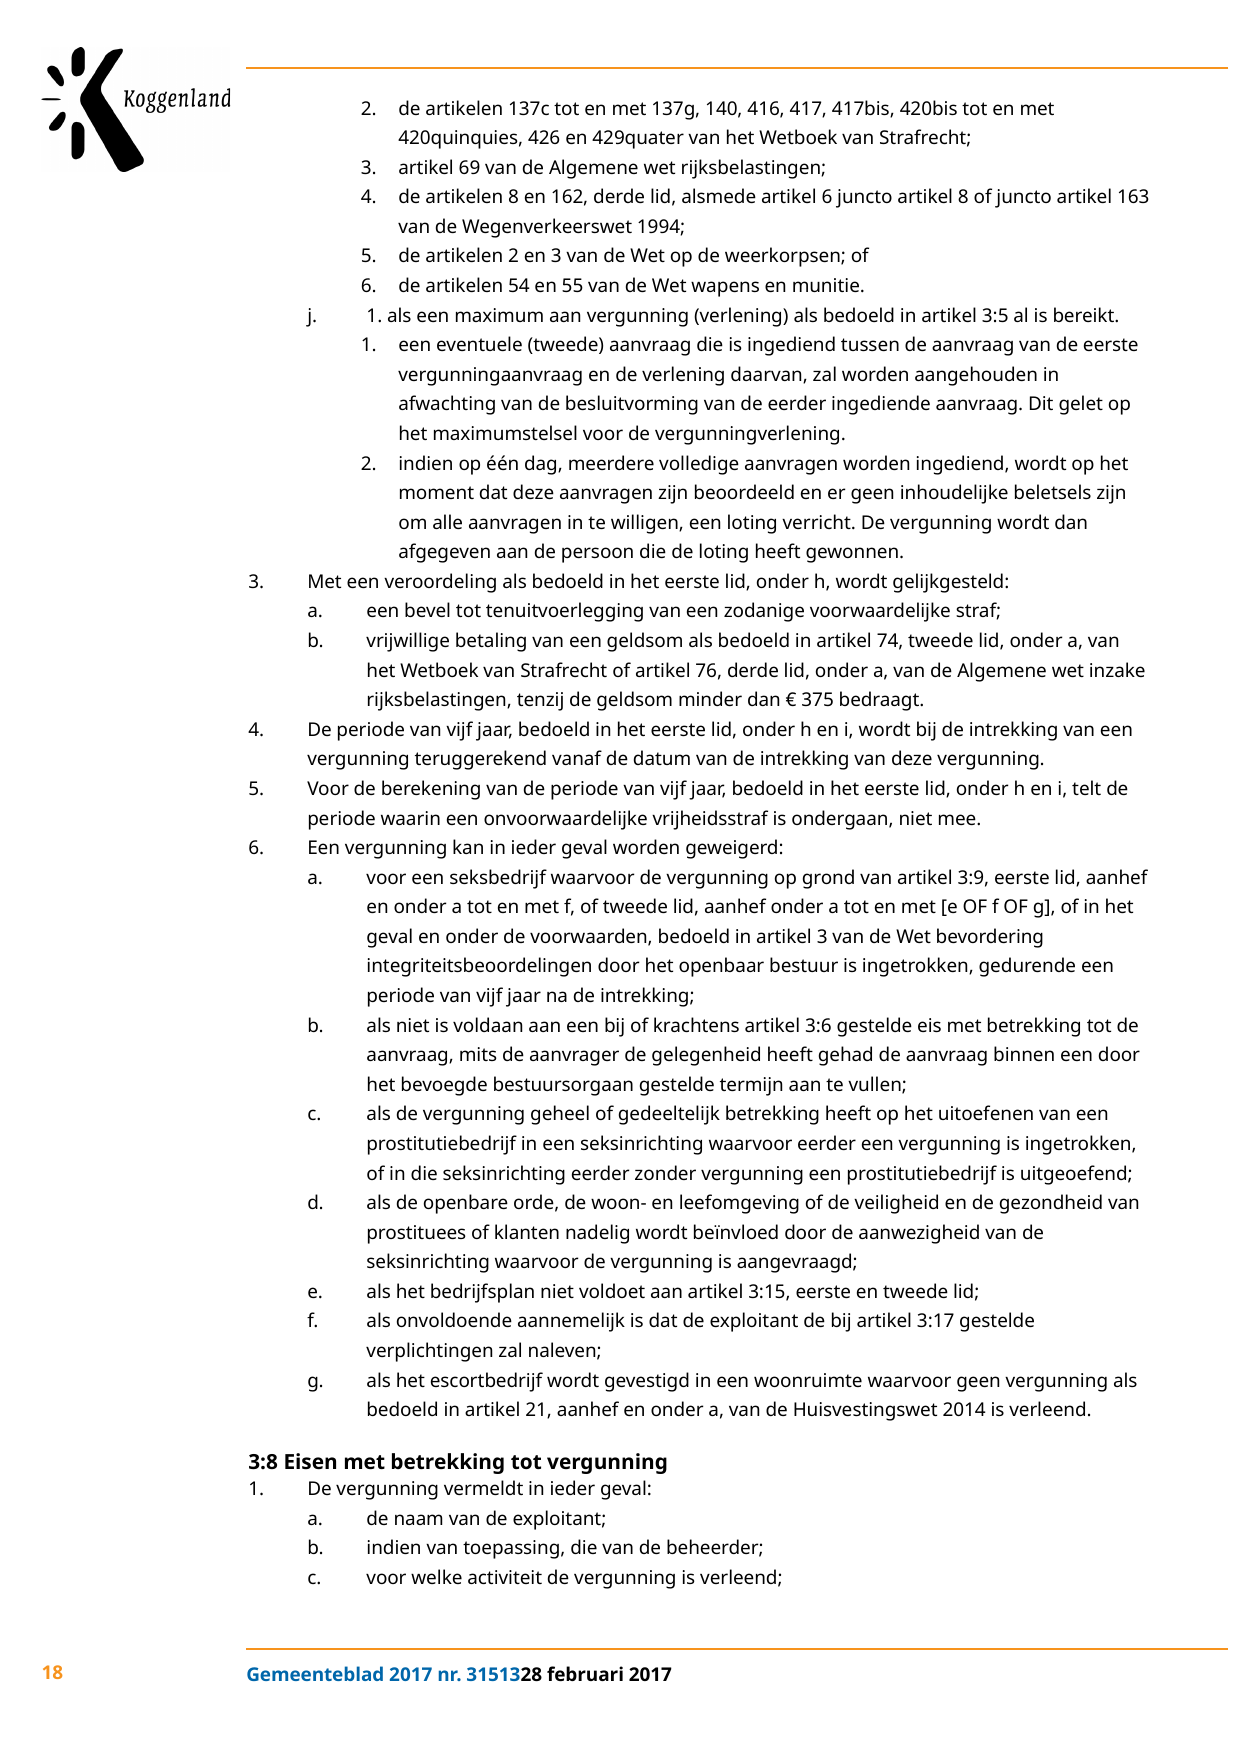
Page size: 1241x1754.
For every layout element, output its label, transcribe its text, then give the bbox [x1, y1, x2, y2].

list indien op één dag, meerdere volledige aanvragen worden ingediend, wordt op het moment dat deze aanvragen zijn beoordeeld en er geen inhoudelijke beletsels zijn om alle aanvragen in te willigen, een loting verricht. De vergunning wordt dan afgegeven aan de persoon die de loting heeft gewonnen. [361, 450, 1152, 564]
list voor welke activiteit de vergunning is verleend; [307, 1564, 1152, 1590]
text 3:8 Eisen met betrekking tot vergunning [248, 1447, 1152, 1475]
list als onvoldoende aannemelijk is dat de exploitant de bij artikel 3:17 gestelde verplichtingen zal naleven; [307, 1308, 1152, 1363]
list als de openbare orde, de woon- en leefomgeving of de veiligheid en de gezondheid van prostituees of klanten nadelig wordt beïnvloed door de aanwezigheid van de seksinrichting waarvoor de vergunning is aangevraagd; [307, 1189, 1152, 1274]
list een bevel tot tenuitvoerlegging van een zodanige voorwaardelijke straf; [307, 598, 1152, 623]
list de artikelen 54 en 55 van de Wet wapens en munitie. [361, 272, 1152, 298]
list voor een seksbedrijf waarvoor de vergunning op grond van artikel 3:9, eerste lid, aanhef en onder a tot en met f, of tweede lid, aanhef onder a tot en met [e OF f OF g], of in het geval en onder de voorwaarden, bedoeld in artikel 3 van de Wet bevordering integriteitsbeoordelingen door het openbaar bestuur is ingetrokken, gedurende een periode van vijf jaar na de intrekking; [307, 864, 1152, 1008]
list de naam van de exploitant; [307, 1505, 1152, 1531]
list als niet is voldaan aan een bij of krachtens artikel 3:6 gestelde eis met betrekking tot de aanvraag, mits de aanvrager de gelegenheid heeft gehad de aanvraag binnen een door het bevoegde bestuursorgaan gestelde termijn aan te vullen; [307, 1012, 1152, 1097]
list de artikelen 2 en 3 van de Wet op de weerkorpsen; of [361, 243, 1152, 268]
list Voor de berekening van de periode van vijf jaar, bedoeld in het eerste lid, onder h en i, telt de periode waarin een onvoorwaardelijke vrijheidsstraf is ondergaan, niet mee. [248, 775, 1152, 831]
list artikel 69 van de Algemene wet rijksbelastingen; [361, 154, 1152, 180]
list vrijwillige betaling van een geldsom als bedoeld in artikel 74, tweede lid, onder a, van het Wetboek van Strafrecht of artikel 76, derde lid, onder a, van de Algemene wet inzake rijksbelastingen, tenzij de geldsom minder dan € 375 bedraagt. [307, 627, 1152, 712]
list als de vergunning geheel of gedeeltelijk betrekking heeft op het uitoefenen van een prostitutiebedrijf in een seksinrichting waarvoor eerder een vergunning is ingetrokken, of in die seksinrichting eerder zonder vergunning een prostitutiebedrijf is uitgeoefend; [307, 1101, 1152, 1186]
list De vergunning vermeldt in ieder geval: [248, 1475, 1152, 1501]
list de artikelen 8 en 162, derde lid, alsmede artikel 6 juncto artikel 8 of juncto artikel 163 van de Wegenverkeerswet 1994; [361, 183, 1152, 239]
list een eventuele (tweede) aanvraag die is ingediend tussen de aanvraag van de eerste vergunningaanvraag en de verlening daarvan, zal worden aangehouden in afwachting van de besluitvorming van de eerder ingediende aanvraag. Dit gelet op het maximumstelsel voor de vergunningverlening. [361, 331, 1152, 446]
list als het bedrijfsplan niet voldoet aan artikel 3:15, eerste en tweede lid; [307, 1278, 1152, 1304]
list Met een veroordeling als bedoeld in het eerste lid, onder h, wordt gelijkgesteld: [248, 568, 1152, 594]
list de artikelen 137c tot en met 137g, 140, 416, 417, 417bis, 420bis tot en met 420quinquies, 426 en 429quater van het Wetboek van Strafrecht; [361, 95, 1152, 150]
list De periode van vijf jaar, bedoeld in het eerste lid, onder h en i, wordt bij de intrekking van een vergunning teruggerekend vanaf de datum van de intrekking van deze vergunning. [248, 716, 1152, 771]
list als het escortbedrijf wordt gevestigd in een woonruimte waarvoor geen vergunning als bedoeld in artikel 21, aanhef en onder a, van de Huisvestingswet 2014 is verleend. [307, 1367, 1152, 1422]
list 1. als een maximum aan vergunning (verlening) als bedoeld in artikel 3:5 al is bereikt. [307, 302, 1152, 328]
list indien van toepassing, die van de beheerder; [307, 1534, 1152, 1560]
list Een vergunning kan in ieder geval worden geweigerd: [248, 834, 1152, 860]
picture [41, 47, 231, 172]
